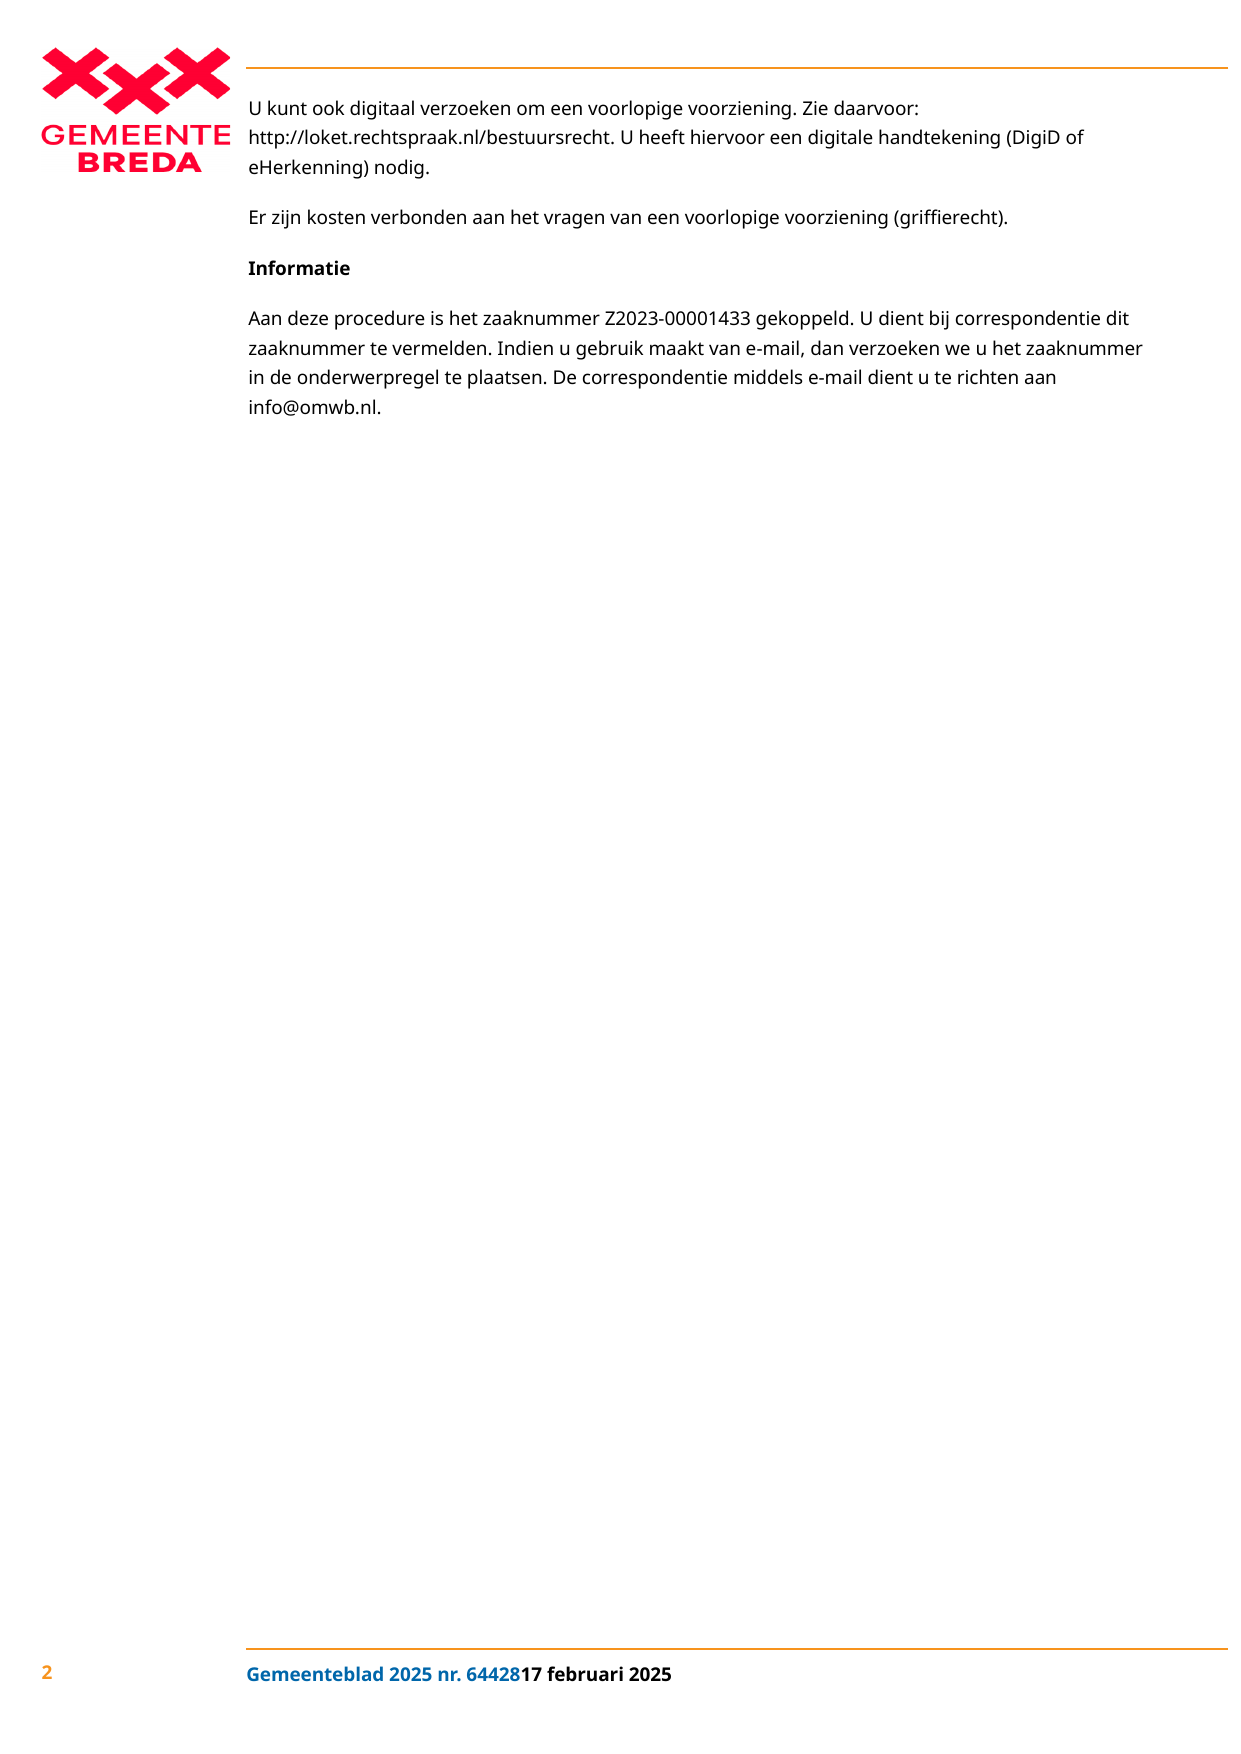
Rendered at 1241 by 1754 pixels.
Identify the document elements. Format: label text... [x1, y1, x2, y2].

text Informatie [248, 255, 1152, 281]
picture [41, 47, 231, 172]
text Aan deze procedure is het zaaknummer Z2023-00001433 gekoppeld. U dient bij correspondentie dit zaaknummer te vermelden. Indien u gebruik maakt van e-mail, dan verzoeken we u het zaaknummer in de onderwerpregel te plaatsen. De correspondentie middels e-mail dient u te richten aan info@omwb.nl. [248, 305, 1152, 420]
text U kunt ook digitaal verzoeken om een voorlopige voorziening. Zie daarvoor: http://loket.rechtspraak.nl/bestuursrecht. U heeft hiervoor een digitale handtekening (DigiD of eHerkenning) nodig. [248, 95, 1152, 180]
text Er zijn kosten verbonden aan het vragen van een voorlopige voorziening (griffierecht). [248, 204, 1152, 230]
